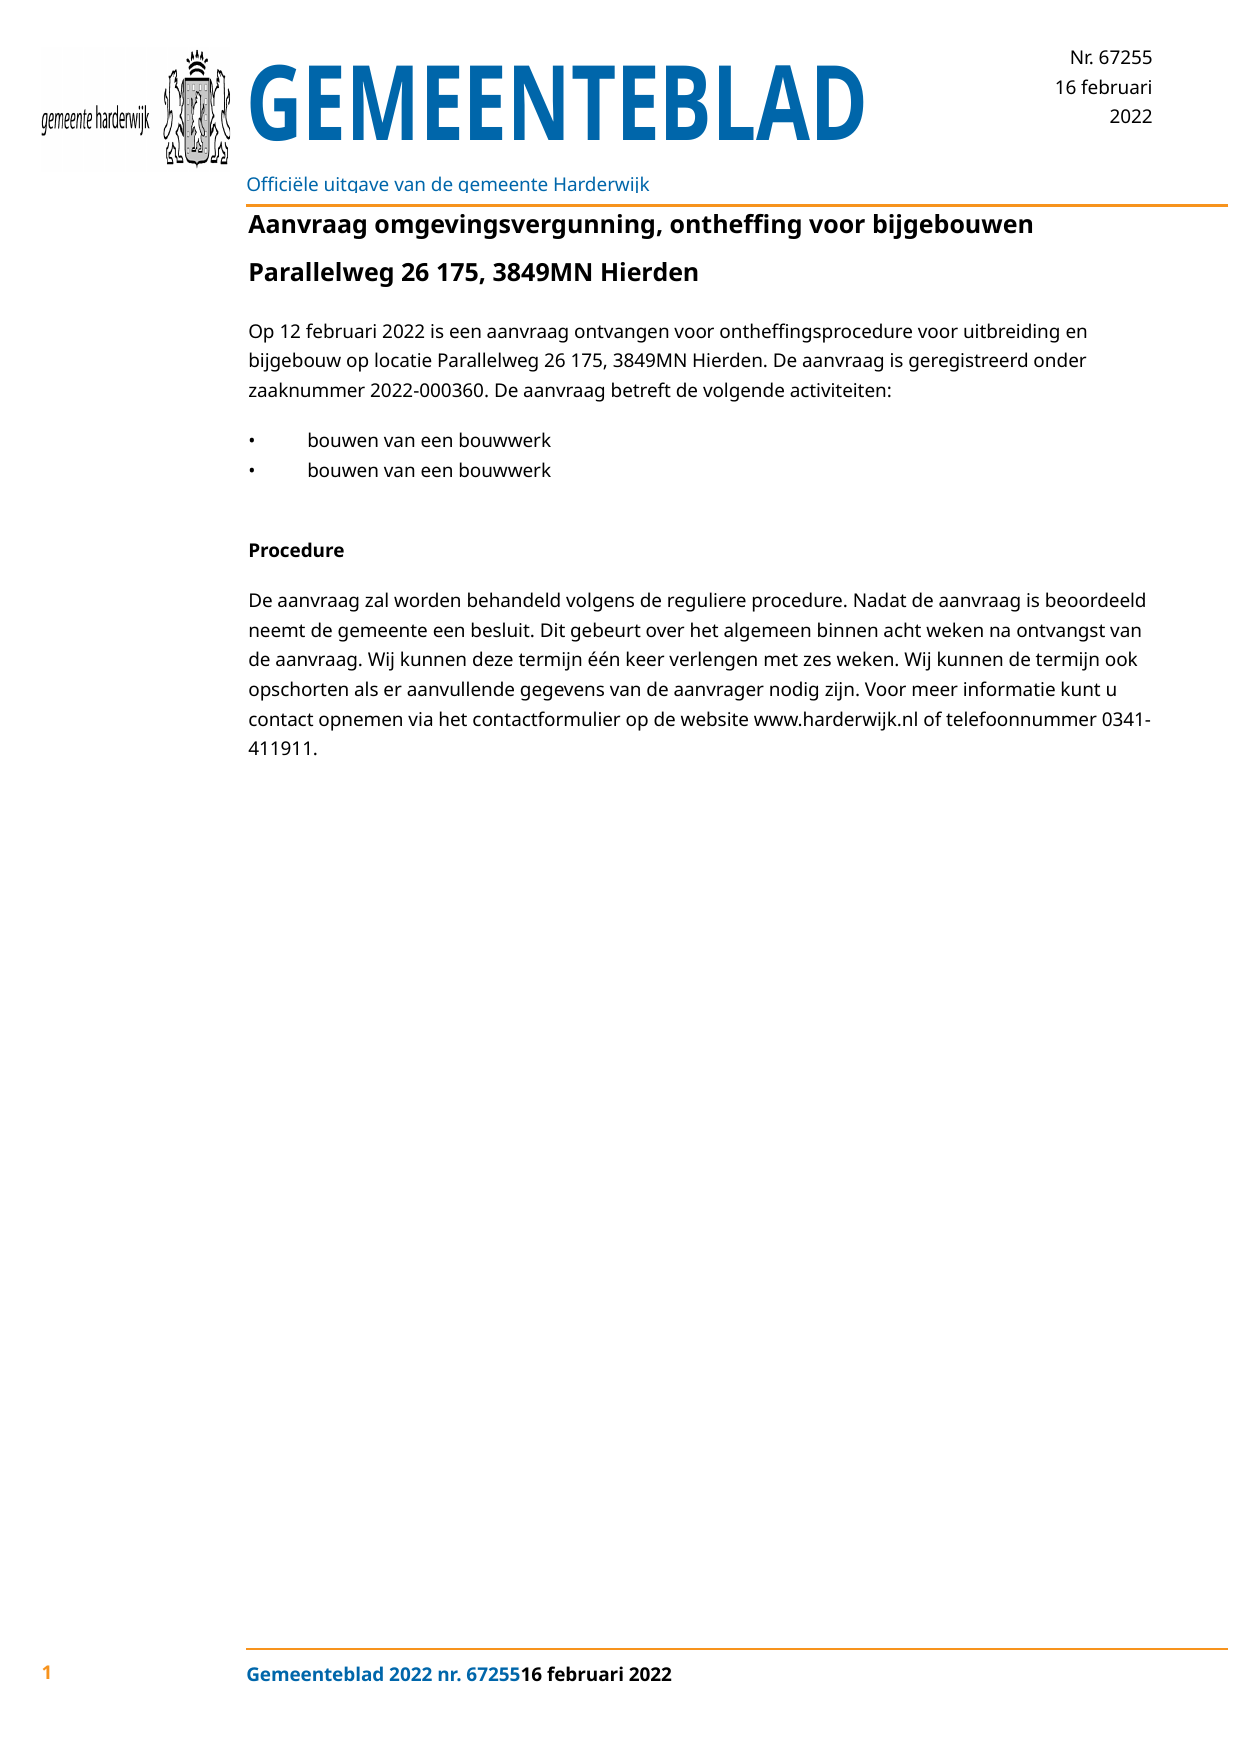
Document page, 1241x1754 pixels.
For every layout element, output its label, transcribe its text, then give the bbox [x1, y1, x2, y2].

list bouwen van een bouwwerk [248, 427, 1152, 453]
picture [41, 47, 231, 172]
text Op 12 februari 2022 is een aanvraag ontvangen voor ontheffingsprocedure voor uitbreiding en bijgebouw op locatie Parallelweg 26 175, 3849MN Hierden. De aanvraag is geregistreerd onder zaaknummer 2022-000360. De aanvraag betreft de volgende activiteiten: [248, 318, 1152, 403]
text Procedure [248, 537, 1152, 563]
list bouwen van een bouwwerk [248, 457, 1152, 483]
text Aanvraag omgevingsvergunning, ontheffing voor bijgebouwen Parallelweg 26 175, 3849MN Hierden [248, 207, 1152, 288]
text De aanvraag zal worden behandeld volgens de reguliere procedure. Nadat de aanvraag is beoordeeld neemt de gemeente een besluit. Dit gebeurt over het algemeen binnen acht weken na ontvangst van de aanvraag. Wij kunnen deze termijn één keer verlengen met zes weken. Wij kunnen de termijn ook opschorten als er aanvullende gegevens van de aanvrager nodig zijn. Voor meer informatie kunt u contact opnemen via het contactformulier op de website www.harderwijk.nl of telefoonnummer 0341-411911. [248, 587, 1152, 761]
